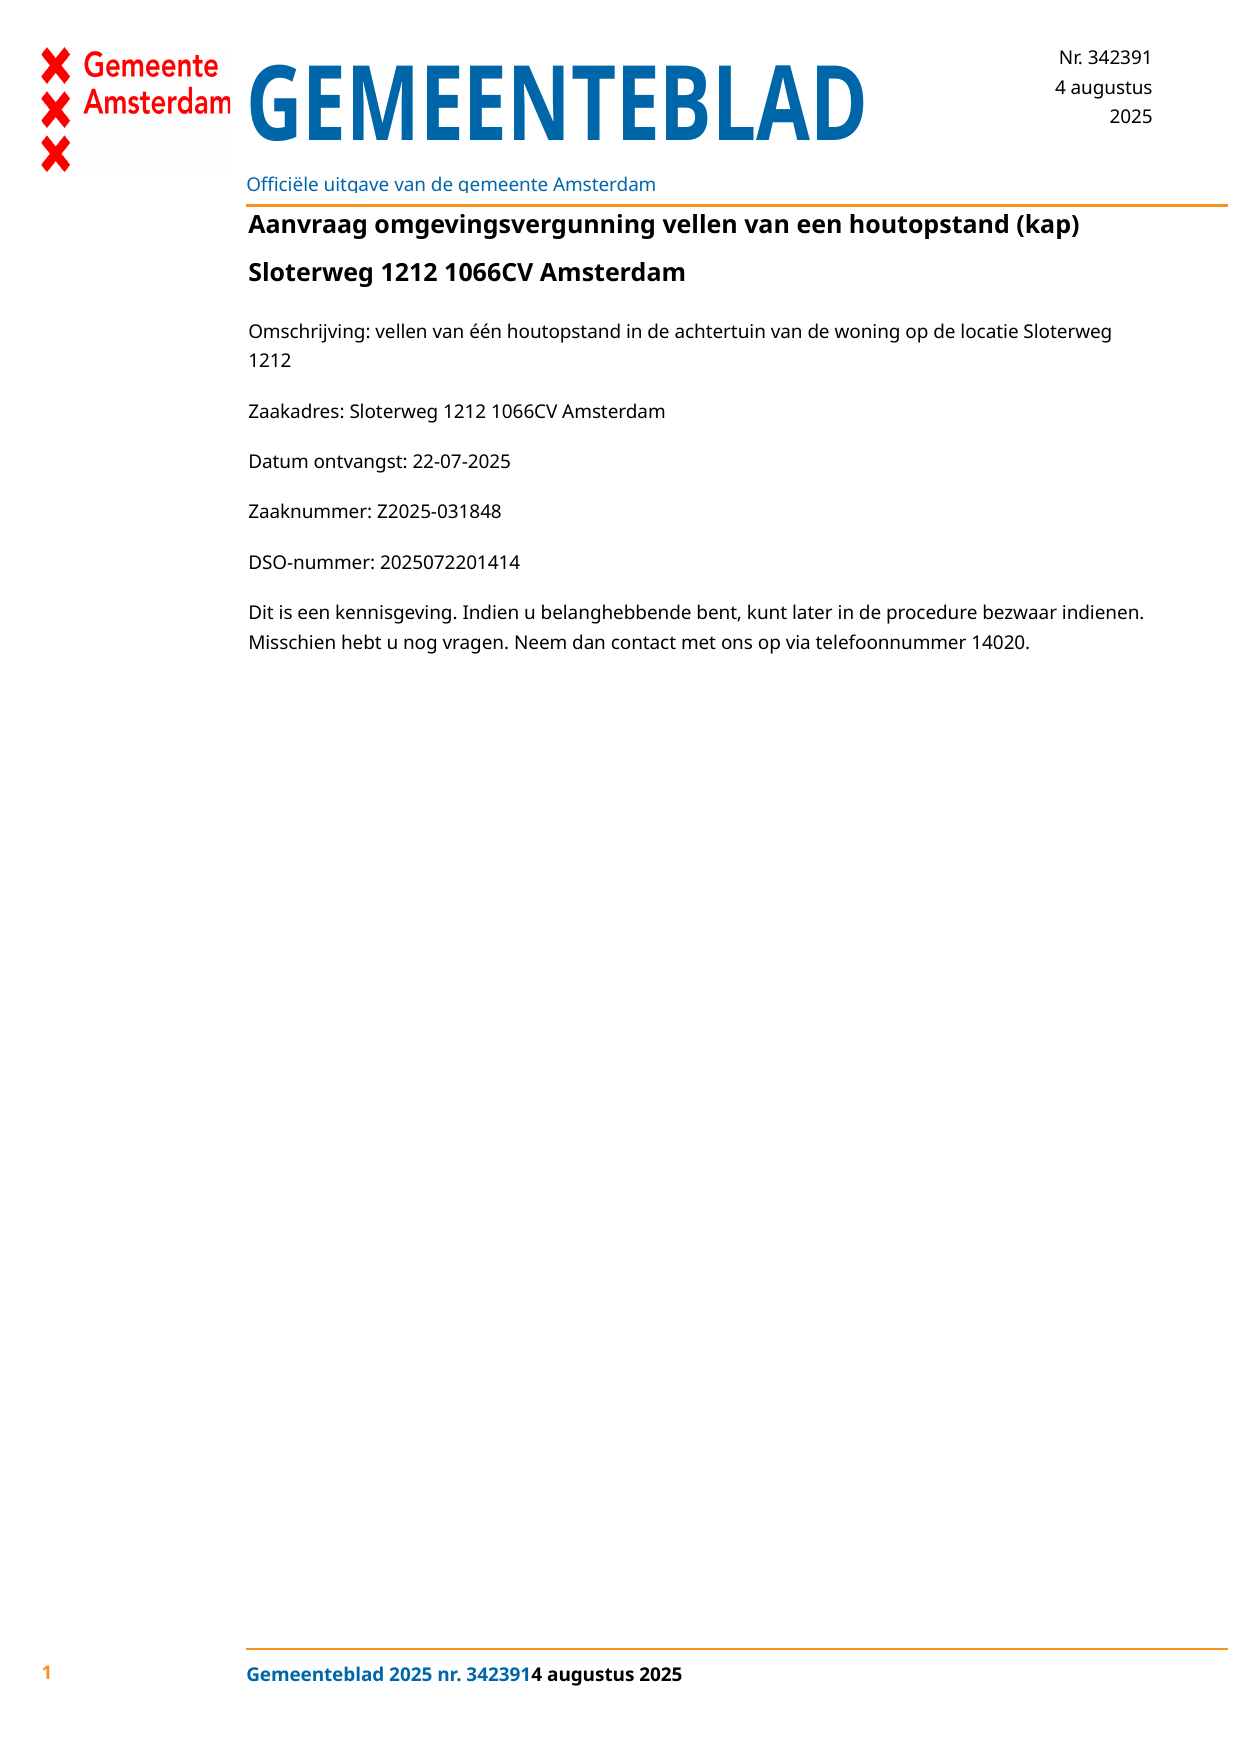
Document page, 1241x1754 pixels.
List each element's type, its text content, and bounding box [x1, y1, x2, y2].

text DSO-nummer: 2025072201414 [248, 549, 1152, 575]
text Aanvraag omgevingsvergunning vellen van een houtopstand (kap) Sloterweg 1212 1066CV Amsterdam [248, 207, 1152, 288]
text Omschrijving: vellen van één houtopstand in de achtertuin van de woning op de locatie Sloterweg 1212 [248, 318, 1152, 373]
text Datum ontvangst: 22-07-2025 [248, 448, 1152, 474]
picture [41, 47, 231, 172]
text Dit is een kennisgeving. Indien u belanghebbende bent, kunt later in de procedure bezwaar indienen. Misschien hebt u nog vragen. Neem dan contact met ons op via telefoonnummer 14020. [248, 599, 1152, 655]
text Zaakadres: Sloterweg 1212 1066CV Amsterdam [248, 398, 1152, 424]
text Zaaknummer: Z2025-031848 [248, 499, 1152, 524]
